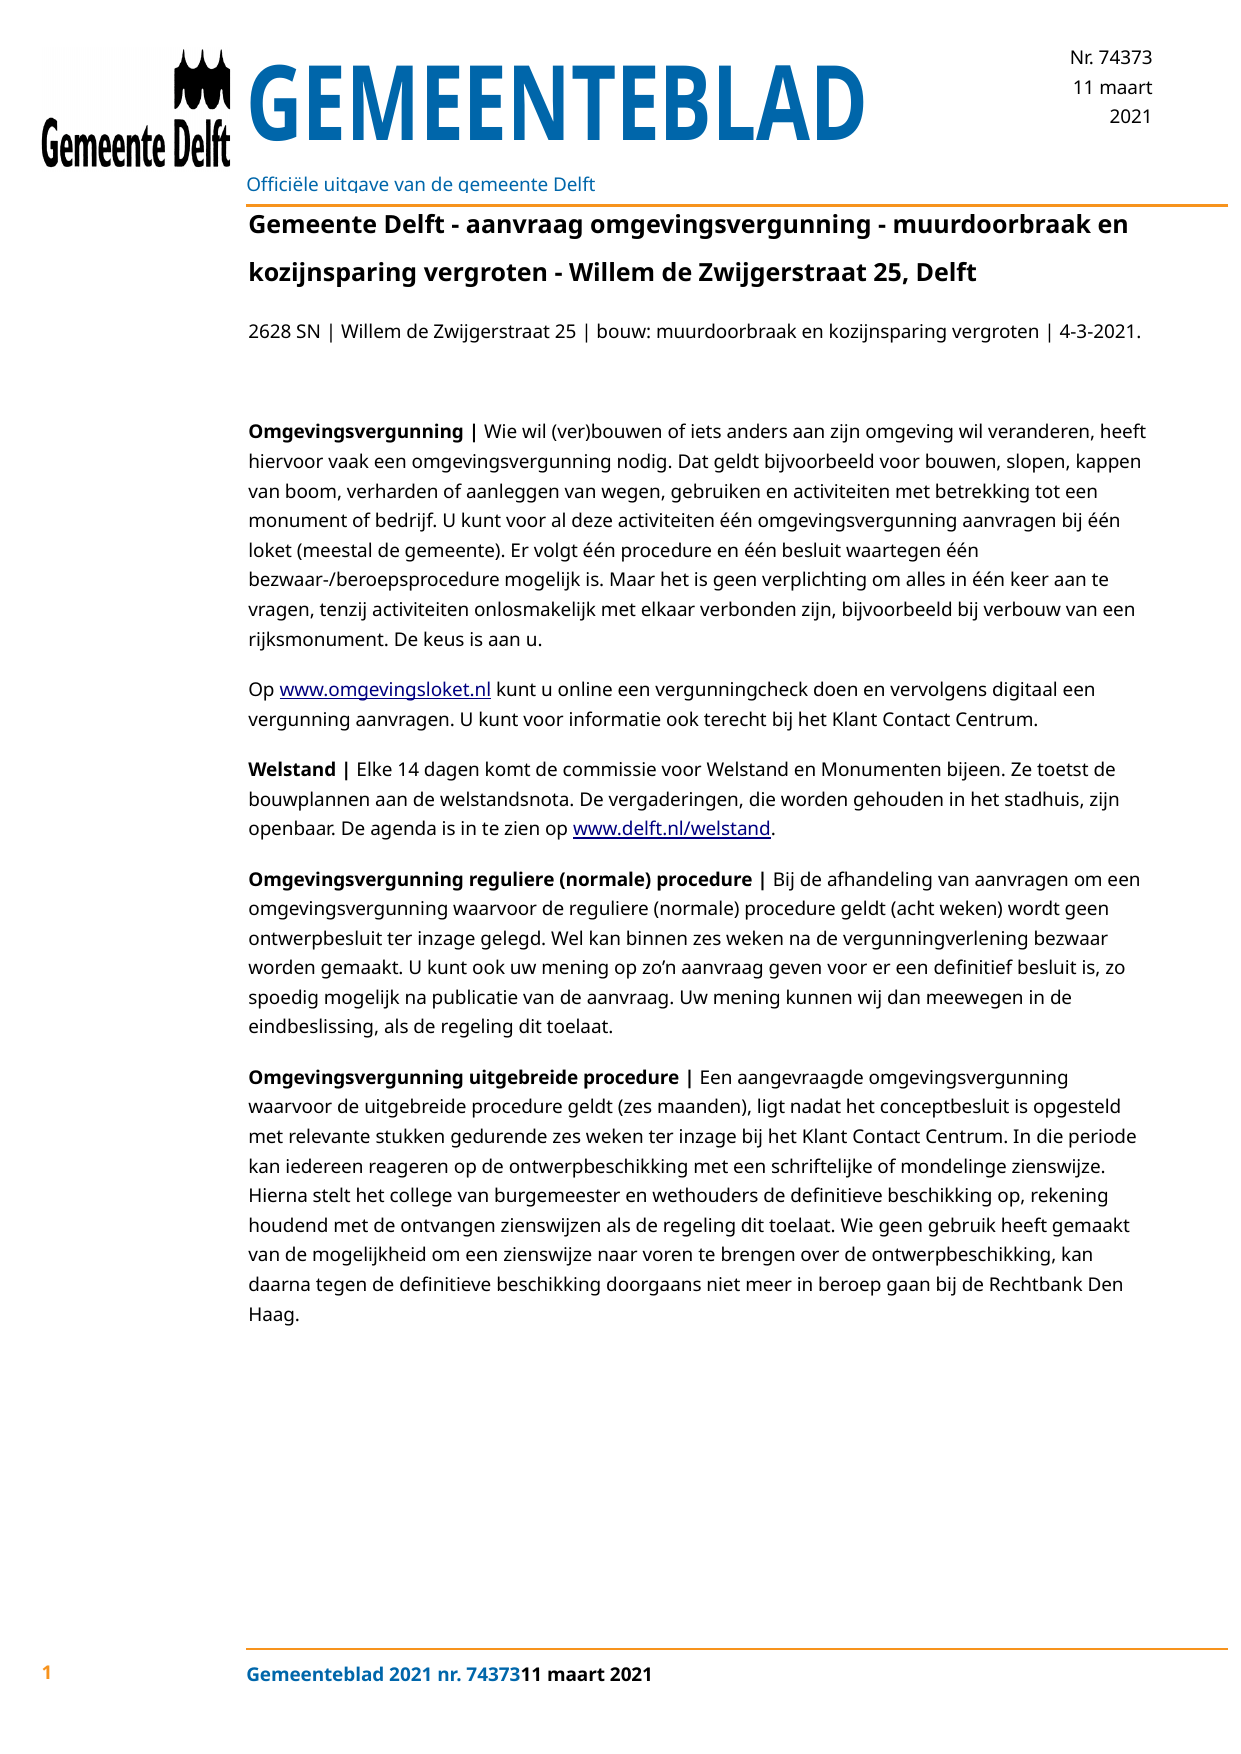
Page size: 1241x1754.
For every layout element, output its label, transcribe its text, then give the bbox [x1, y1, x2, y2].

text Welstand | Elke 14 dagen komt de commissie voor Welstand en Monumenten bijeen. Ze toetst de bouwplannen aan de welstandsnota. De vergaderingen, die worden gehouden in het stadhuis, zijn openbaar. De agenda is in te zien op www.delft.nl/welstand. [248, 756, 1152, 841]
text Omgevingsvergunning uitgebreide procedure | Een aangevraagde omgevingsvergunning waarvoor de uitgebreide procedure geldt (zes maanden), ligt nadat het conceptbesluit is opgesteld met relevante stukken gedurende zes weken ter inzage bij het Klant Contact Centrum. In die periode kan iedereen reageren op de ontwerpbeschikking met een schriftelijke of mondelinge zienswijze. Hierna stelt het college van burgemeester en wethouders de definitieve beschikking op, rekening houdend met de ontvangen zienswijzen als de regeling dit toelaat. Wie geen gebruik heeft gemaakt van de mogelijkheid om een zienswijze naar voren te brengen over de ontwerpbeschikking, kan daarna tegen de definitieve beschikking doorgaans niet meer in beroep gaan bij de Rechtbank Den Haag. [248, 1064, 1152, 1327]
text 2628 SN | Willem de Zwijgerstraat 25 | bouw: muurdoorbraak en kozijnsparing vergroten | 4-3-2021. [248, 318, 1152, 344]
text Gemeente Delft - aanvraag omgevingsvergunning - muurdoorbraak en kozijnsparing vergroten - Willem de Zwijgerstraat 25, Delft [248, 207, 1152, 288]
picture [41, 47, 231, 172]
text Omgevingsvergunning | Wie wil (ver)bouwen of iets anders aan zijn omgeving wil veranderen, heeft hiervoor vaak een omgevingsvergunning nodig. Dat geldt bijvoorbeeld voor bouwen, slopen, kappen van boom, verharden of aanleggen van wegen, gebruiken en activiteiten met betrekking tot een monument of bedrijf. U kunt voor al deze activiteiten één omgevingsvergunning aanvragen bij één loket (meestal de gemeente). Er volgt één procedure en één besluit waartegen één bezwaar-/beroepsprocedure mogelijk is. Maar het is geen verplichting om alles in één keer aan te vragen, tenzij activiteiten onlosmakelijk met elkaar verbonden zijn, bijvoorbeeld bij verbouw van een rijksmonument. De keus is aan u. [248, 419, 1152, 652]
text Op www.omgevingsloket.nl kunt u online een vergunningcheck doen en vervolgens digitaal een vergunning aanvragen. U kunt voor informatie ook terecht bij het Klant Contact Centrum. [248, 676, 1152, 732]
text Omgevingsvergunning reguliere (normale) procedure | Bij de afhandeling van aanvragen om een omgevingsvergunning waarvoor de reguliere (normale) procedure geldt (acht weken) wordt geen ontwerpbesluit ter inzage gelegd. Wel kan binnen zes weken na de vergunningverlening bezwaar worden gemaakt. U kunt ook uw mening op zo’n aanvraag geven voor er een definitief besluit is, zo spoedig mogelijk na publicatie van de aanvraag. Uw mening kunnen wij dan meewegen in de eindbeslissing, als de regeling dit toelaat. [248, 866, 1152, 1039]
